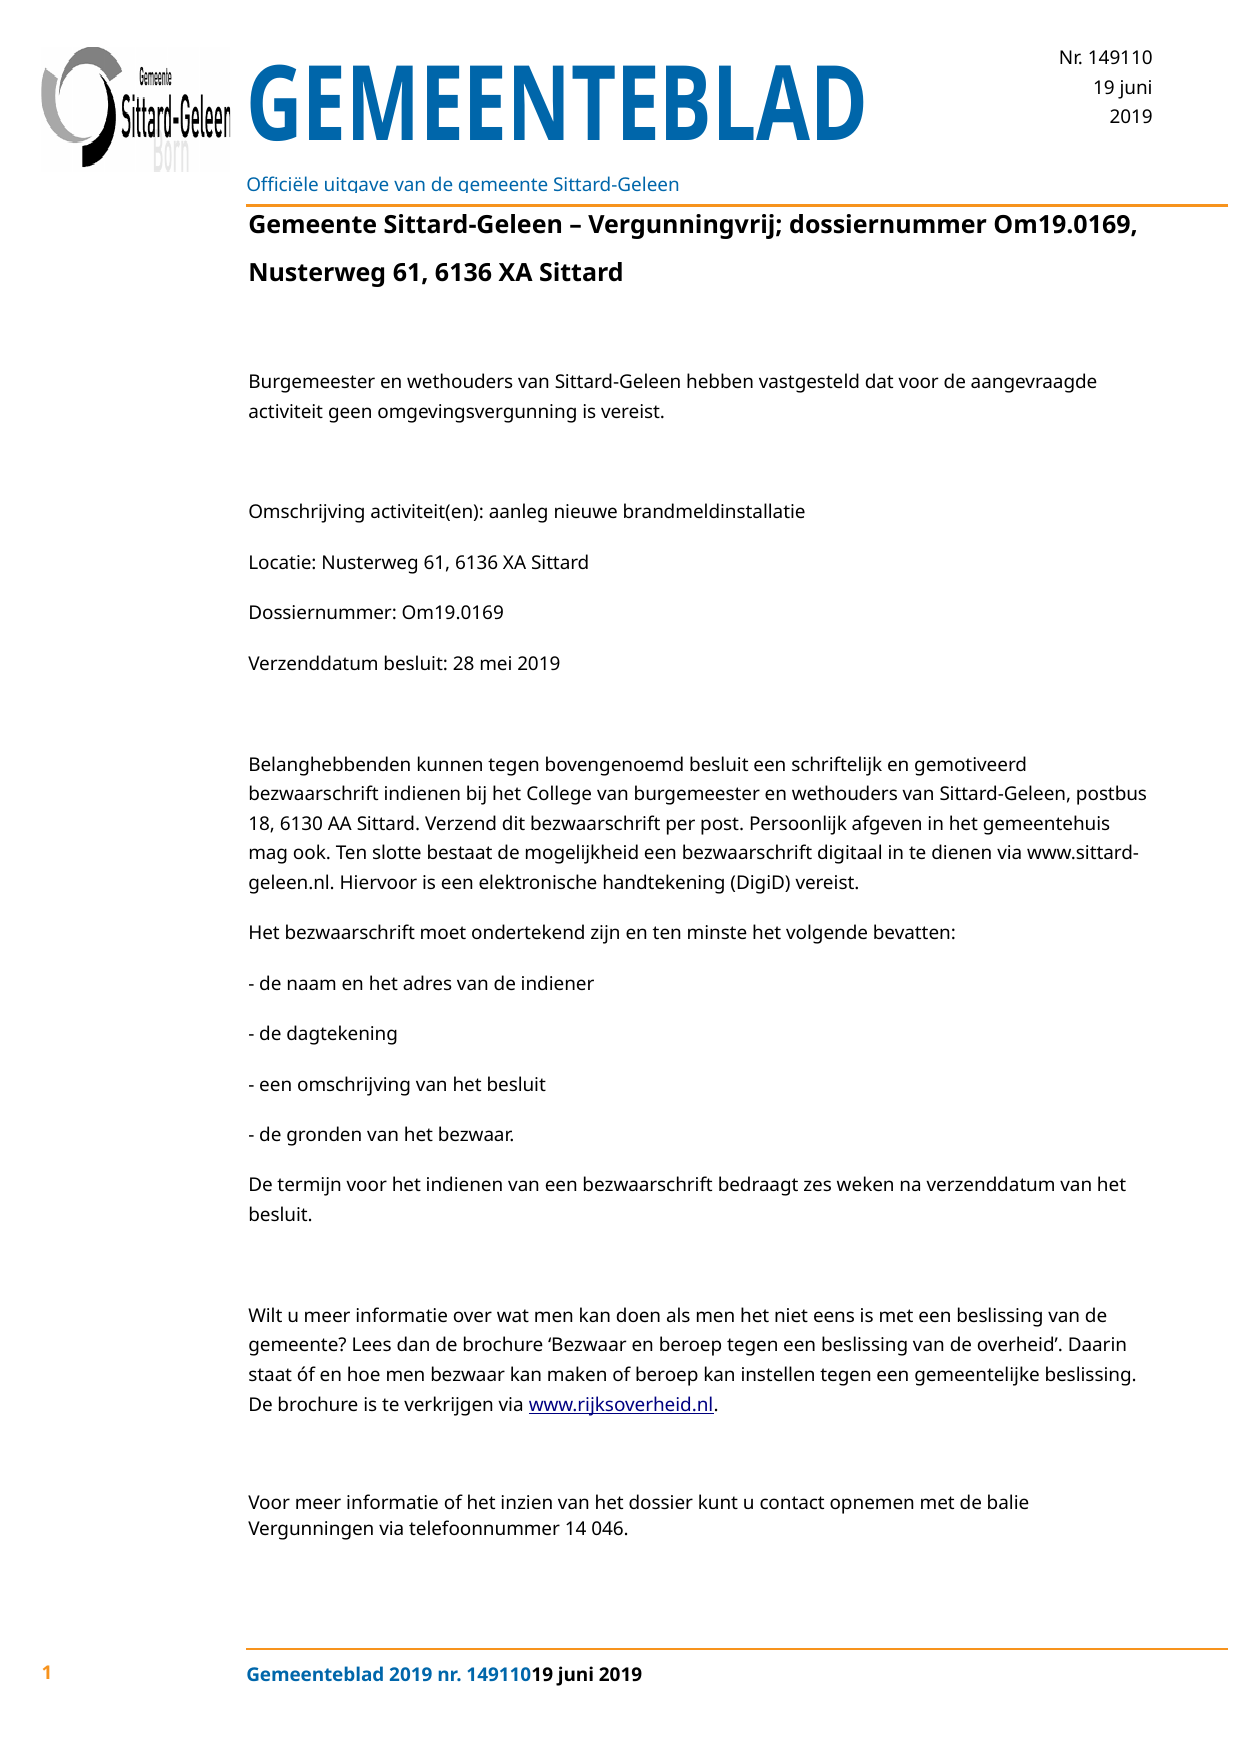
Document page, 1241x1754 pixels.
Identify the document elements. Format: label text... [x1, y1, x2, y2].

text Wilt u meer informatie over wat men kan doen als men het niet eens is met een beslissing van de gemeente? Lees dan de brochure ‘Bezwaar en beroep tegen een beslissing van de overheid’. Daarin staat óf en hoe men bezwaar kan maken of beroep kan instellen tegen een gemeentelijke beslissing. De brochure is te verkrijgen via www.rijksoverheid.nl. [248, 1302, 1152, 1417]
text Gemeente Sittard-Geleen – Vergunningvrij; dossiernummer Om19.0169, Nusterweg 61, 6136 XA Sittard [248, 207, 1152, 288]
text Burgemeester en wethouders van Sittard-Geleen hebben vastgesteld dat voor de aangevraagde activiteit geen omgevingsvergunning is vereist. [248, 368, 1152, 424]
text - een omschrijving van het besluit [248, 1071, 1152, 1097]
text Omschrijving activiteit(en): aanleg nieuwe brandmeldinstallatie [248, 499, 1152, 524]
text Het bezwaarschrift moet ondertekend zijn en ten minste het volgende bevatten: [248, 919, 1152, 945]
text - de gronden van het bezwaar. [248, 1121, 1152, 1147]
text Voor meer informatie of het inzien van het dossier kunt u contact opnemen met de balie Vergunningen via telefoonnummer 14 046. [248, 1489, 1152, 1541]
text Dossiernummer: Om19.0169 [248, 599, 1152, 625]
text De termijn voor het indienen van een bezwaarschrift bedraagt zes weken na verzenddatum van het besluit. [248, 1172, 1152, 1227]
text Locatie: Nusterweg 61, 6136 XA Sittard [248, 549, 1152, 575]
text - de naam en het adres van de indiener [248, 970, 1152, 996]
text - de dagtekening [248, 1020, 1152, 1046]
text Belanghebbenden kunnen tegen bovengenoemd besluit een schriftelijk en gemotiveerd bezwaarschrift indienen bij het College van burgemeester en wethouders van Sittard-Geleen, postbus 18, 6130 AA Sittard. Verzend dit bezwaarschrift per post. Persoonlijk afgeven in het gemeentehuis mag ook. Ten slotte bestaat de mogelijkheid een bezwaarschrift digitaal in te dienen via www.sittard-geleen.nl. Hiervoor is een elektronische handtekening (DigiD) vereist. [248, 751, 1152, 895]
text Verzenddatum besluit: 28 mei 2019 [248, 650, 1152, 676]
picture [41, 47, 231, 172]
